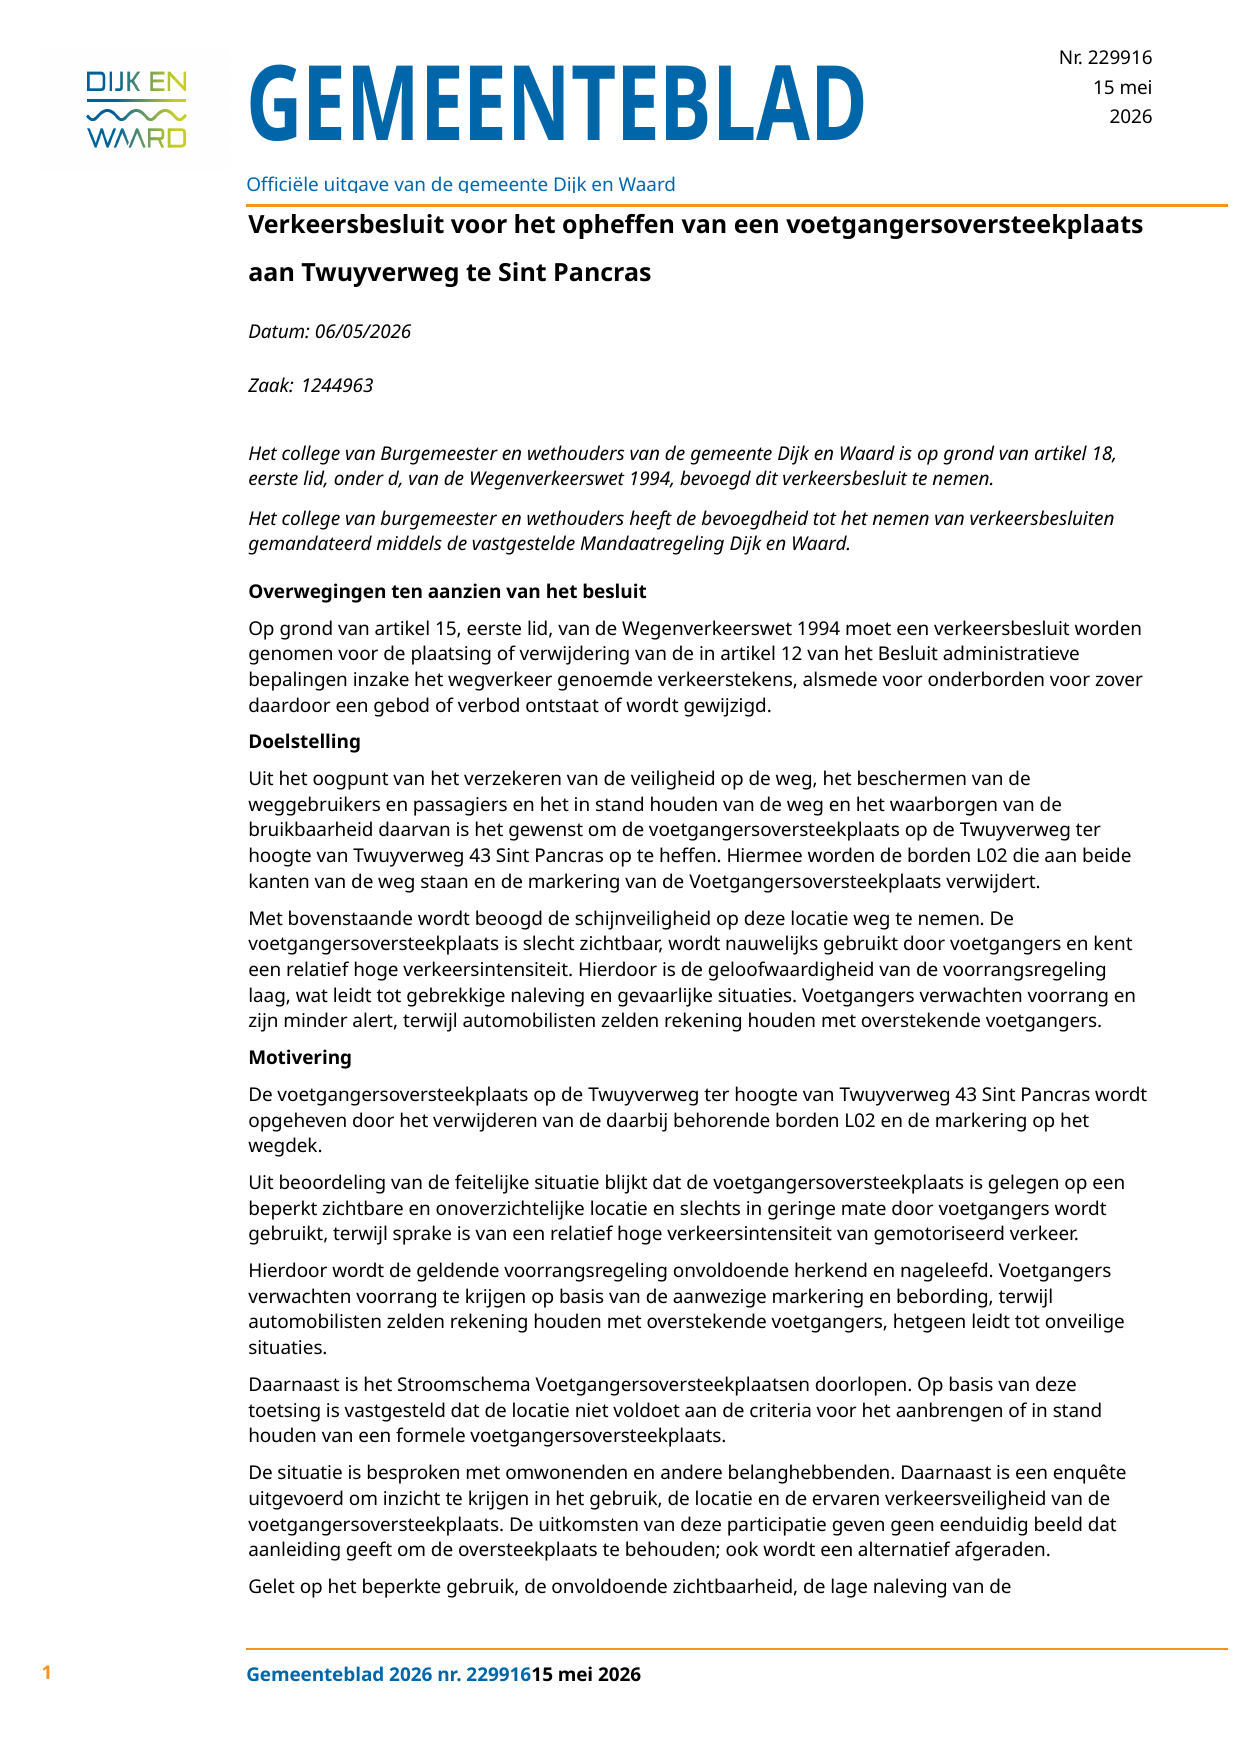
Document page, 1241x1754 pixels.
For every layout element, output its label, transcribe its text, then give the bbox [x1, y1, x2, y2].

text Motivering [248, 1044, 1152, 1070]
text De situatie is besproken met omwonenden en andere belanghebbenden. Daarnaast is een enquête uitgevoerd om inzicht te krijgen in het gebruik, de locatie en de ervaren verkeersveiligheid van de voetgangersoversteekplaats. De uitkomsten van deze participatie geven geen eenduidig beeld dat aanleiding geeft om de oversteekplaats te behouden; ook wordt een alternatief afgeraden. [248, 1459, 1152, 1562]
text Hierdoor wordt de geldende voorrangsregeling onvoldoende herkend en nageleefd. Voetgangers verwachten voorrang te krijgen op basis van de aanwezige markering en bebording, terwijl automobilisten zelden rekening houden met overstekende voetgangers, hetgeen leidt tot onveilige situaties. [248, 1257, 1152, 1360]
text Overwegingen ten aanzien van het besluit [248, 578, 1152, 604]
text Gelet op het beperkte gebruik, de onvoldoende zichtbaarheid, de lage naleving van de [248, 1573, 1152, 1599]
text Het college van Burgemeester en wethouders van de gemeente Dijk en Waard is op grond van artikel 18, eerste lid, onder d, van de Wegenverkeerswet 1994, bevoegd dit verkeersbesluit te nemen. [248, 440, 1152, 491]
text Uit beoordeling van de feitelijke situatie blijkt dat de voetgangersoversteekplaats is gelegen op een beperkt zichtbare en onoverzichtelijke locatie en slechts in geringe mate door voetgangers wordt gebruikt, terwijl sprake is van een relatief hoge verkeersintensiteit van gemotoriseerd verkeer. [248, 1169, 1152, 1246]
text Datum: 06/05/2026 [248, 318, 1152, 344]
text Het college van burgemeester en wethouders heeft de bevoegdheid tot het nemen van verkeersbesluiten gemandateerd middels de vastgestelde Mandaatregeling Dijk en Waard. [248, 505, 1152, 556]
text Zaak: 1244963 [248, 372, 1152, 398]
text Verkeersbesluit voor het opheffen van een voetgangersoversteekplaats aan Twuyverweg te Sint Pancras [248, 207, 1152, 288]
text Op grond van artikel 15, eerste lid, van de Wegenverkeerswet 1994 moet een verkeersbesluit worden genomen voor de plaatsing of verwijdering van de in artikel 12 van het Besluit administratieve bepalingen inzake het wegverkeer genoemde verkeerstekens, alsmede voor onderborden voor zover daardoor een gebod of verbod ontstaat of wordt gewijzigd. [248, 615, 1152, 718]
text Doelstelling [248, 728, 1152, 754]
text Met bovenstaande wordt beoogd de schijnveiligheid op deze locatie weg te nemen. De voetgangersoversteekplaats is slecht zichtbaar, wordt nauwelijks gebruikt door voetgangers en kent een relatief hoge verkeersintensiteit. Hierdoor is de geloofwaardigheid van de voorrangsregeling laag, wat leidt tot gebrekkige naleving en gevaarlijke situaties. Voetgangers verwachten voorrang en zijn minder alert, terwijl automobilisten zelden rekening houden met overstekende voetgangers. [248, 905, 1152, 1033]
text Daarnaast is het Stroomschema Voetgangersoversteekplaatsen doorlopen. Op basis van deze toetsing is vastgesteld dat de locatie niet voldoet aan de criteria voor het aanbrengen of in stand houden van een formele voetgangersoversteekplaats. [248, 1371, 1152, 1448]
picture [41, 47, 231, 172]
text De voetgangersoversteekplaats op de Twuyverweg ter hoogte van Twuyverweg 43 Sint Pancras wordt opgeheven door het verwijderen van de daarbij behorende borden L02 en de markering op het wegdek. [248, 1081, 1152, 1158]
text Uit het oogpunt van het verzekeren van de veiligheid op de weg, het beschermen van de weggebruikers en passagiers en het in stand houden van de weg en het waarborgen van de bruikbaarheid daarvan is het gewenst om de voetgangersoversteekplaats op de Twuyverweg ter hoogte van Twuyverweg 43 Sint Pancras op te heffen. Hiermee worden de borden L02 die aan beide kanten van de weg staan en de markering van de Voetgangersoversteekplaats verwijdert. [248, 765, 1152, 894]
